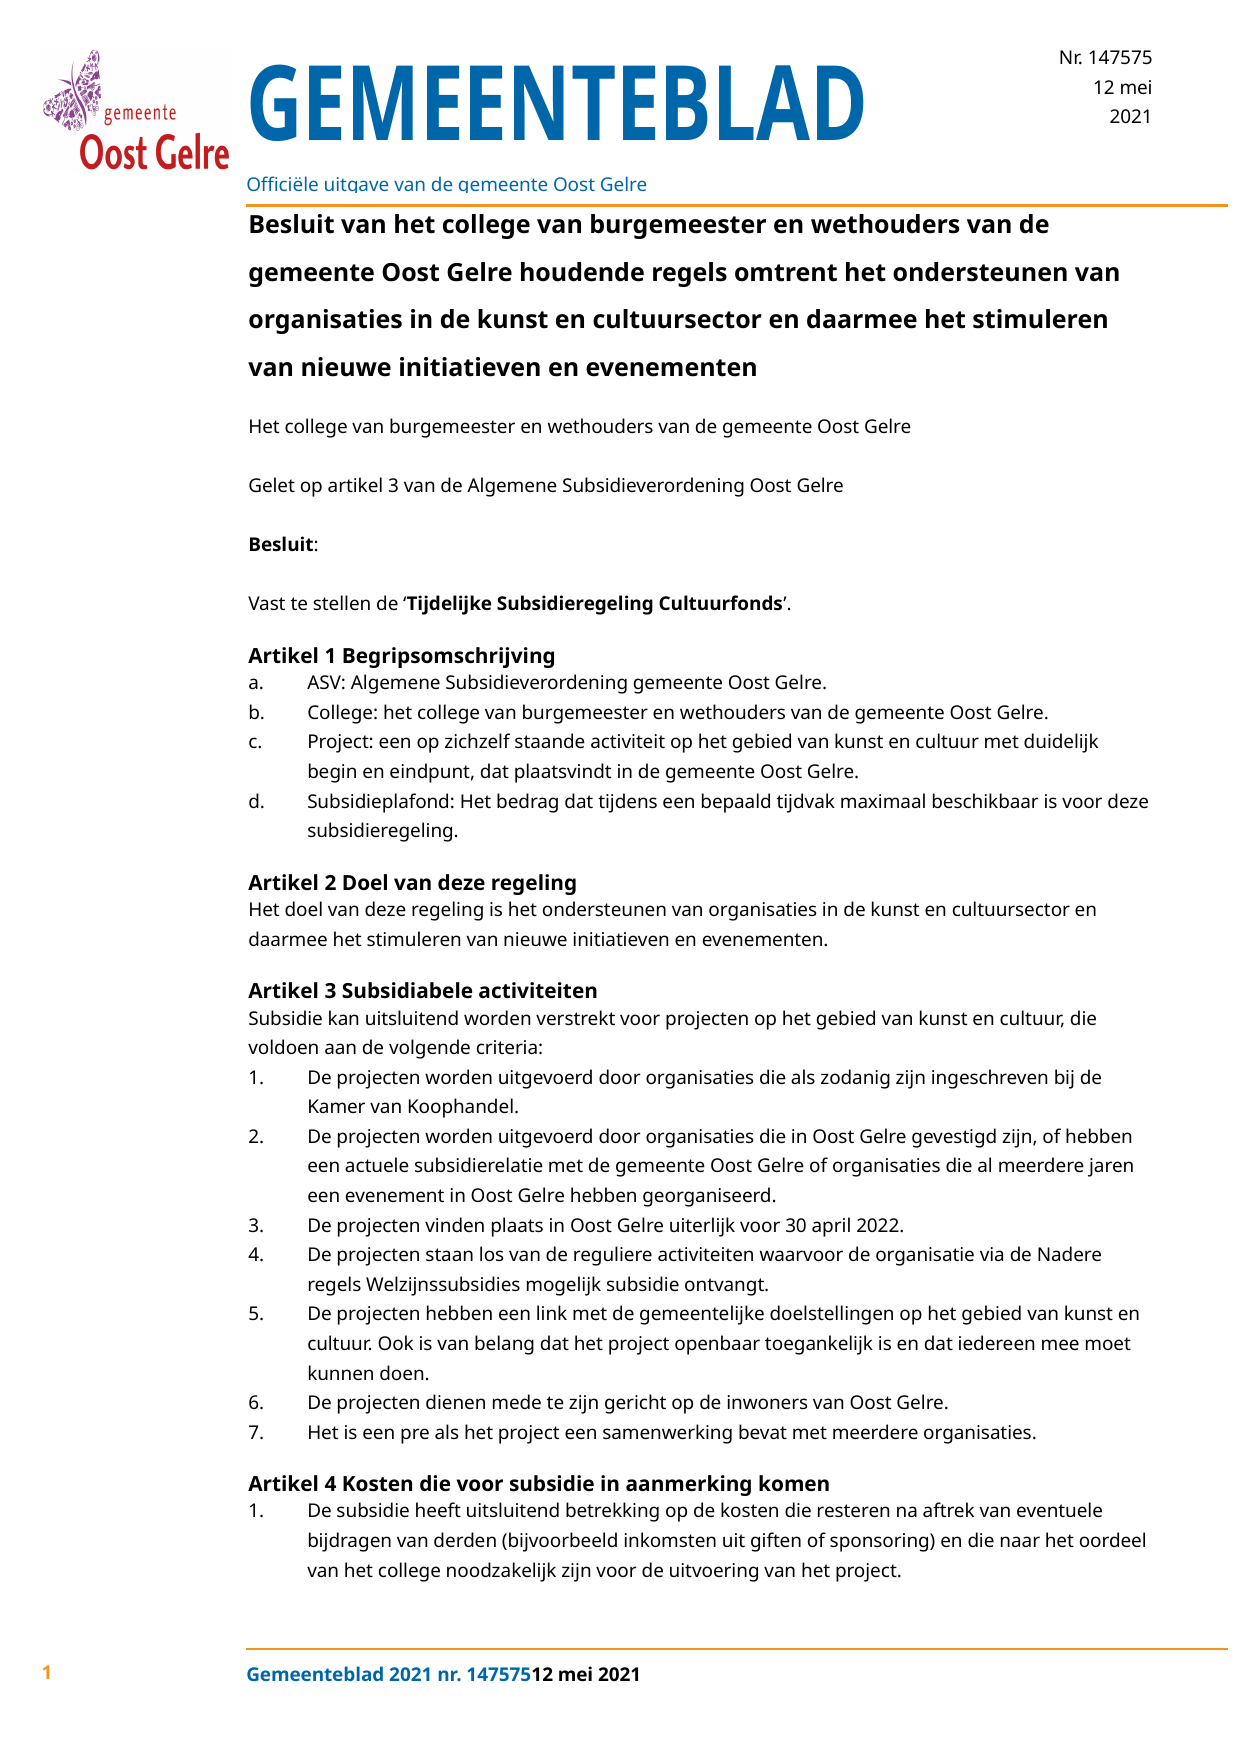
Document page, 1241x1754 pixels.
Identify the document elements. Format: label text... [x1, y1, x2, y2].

list Subsidieplafond: Het bedrag dat tijdens een bepaald tijdvak maximaal beschikbaar is voor deze subsidieregeling. [248, 788, 1152, 843]
text Artikel 4 Kosten die voor subsidie in aanmerking komen [248, 1469, 1152, 1498]
list Het is een pre als het project een samenwerking bevat met meerdere organisaties. [248, 1419, 1152, 1444]
text Besluit: [248, 531, 1152, 557]
list De projecten worden uitgevoerd door organisaties die als zodanig zijn ingeschreven bij de Kamer van Koophandel. [248, 1064, 1152, 1119]
list De projecten dienen mede te zijn gericht op de inwoners van Oost Gelre. [248, 1389, 1152, 1415]
picture [41, 47, 231, 172]
list De projecten vinden plaats in Oost Gelre uiterlijk voor 30 april 2022. [248, 1212, 1152, 1237]
text Vast te stellen de ‘Tijdelijke Subsidieregeling Cultuurfonds’. [248, 591, 1152, 616]
list De projecten staan los van de reguliere activiteiten waarvoor de organisatie via de Nadere regels Welzijnssubsidies mogelijk subsidie ontvangt. [248, 1241, 1152, 1297]
text Het doel van deze regeling is het ondersteunen van organisaties in de kunst en cultuursector en daarmee het stimuleren van nieuwe initiatieven en evenementen. [248, 896, 1152, 952]
text Artikel 3 Subsidiabele activiteiten [248, 976, 1152, 1005]
text Artikel 1 Begripsomschrijving [248, 641, 1152, 669]
text Het college van burgemeester en wethouders van de gemeente Oost Gelre [248, 413, 1152, 439]
list Project: een op zichzelf staande activiteit op het gebied van kunst en cultuur met duidelijk begin en eindpunt, dat plaatsvindt in de gemeente Oost Gelre. [248, 729, 1152, 784]
text Gelet op artikel 3 van de Algemene Subsidieverordening Oost Gelre [248, 472, 1152, 498]
list ASV: Algemene Subsidieverordening gemeente Oost Gelre. [248, 669, 1152, 695]
list De projecten hebben een link met de gemeentelijke doelstellingen op het gebied van kunst en cultuur. Ook is van belang dat het project openbaar toegankelijk is en dat iedereen mee moet kunnen doen. [248, 1301, 1152, 1385]
text Subsidie kan uitsluitend worden verstrekt voor projecten op het gebied van kunst en cultuur, die voldoen aan de volgende criteria: [248, 1005, 1152, 1060]
list De subsidie heeft uitsluitend betrekking op de kosten die resteren na aftrek van eventuele bijdragen van derden (bijvoorbeeld inkomsten uit giften of sponsoring) en die naar het oordeel van het college noodzakelijk zijn voor de uitvoering van het project. [248, 1498, 1152, 1583]
list De projecten worden uitgevoerd door organisaties die in Oost Gelre gevestigd zijn, of hebben een actuele subsidierelatie met de gemeente Oost Gelre of organisaties die al meerdere jaren een evenement in Oost Gelre hebben georganiseerd. [248, 1123, 1152, 1208]
list College: het college van burgemeester en wethouders van de gemeente Oost Gelre. [248, 699, 1152, 725]
text Besluit van het college van burgemeester en wethouders van de gemeente Oost Gelre houdende regels omtrent het ondersteunen van organisaties in de kunst en cultuursector en daarmee het stimuleren van nieuwe initiatieven en evenementen [248, 207, 1152, 384]
text Artikel 2 Doel van deze regeling [248, 868, 1152, 896]
